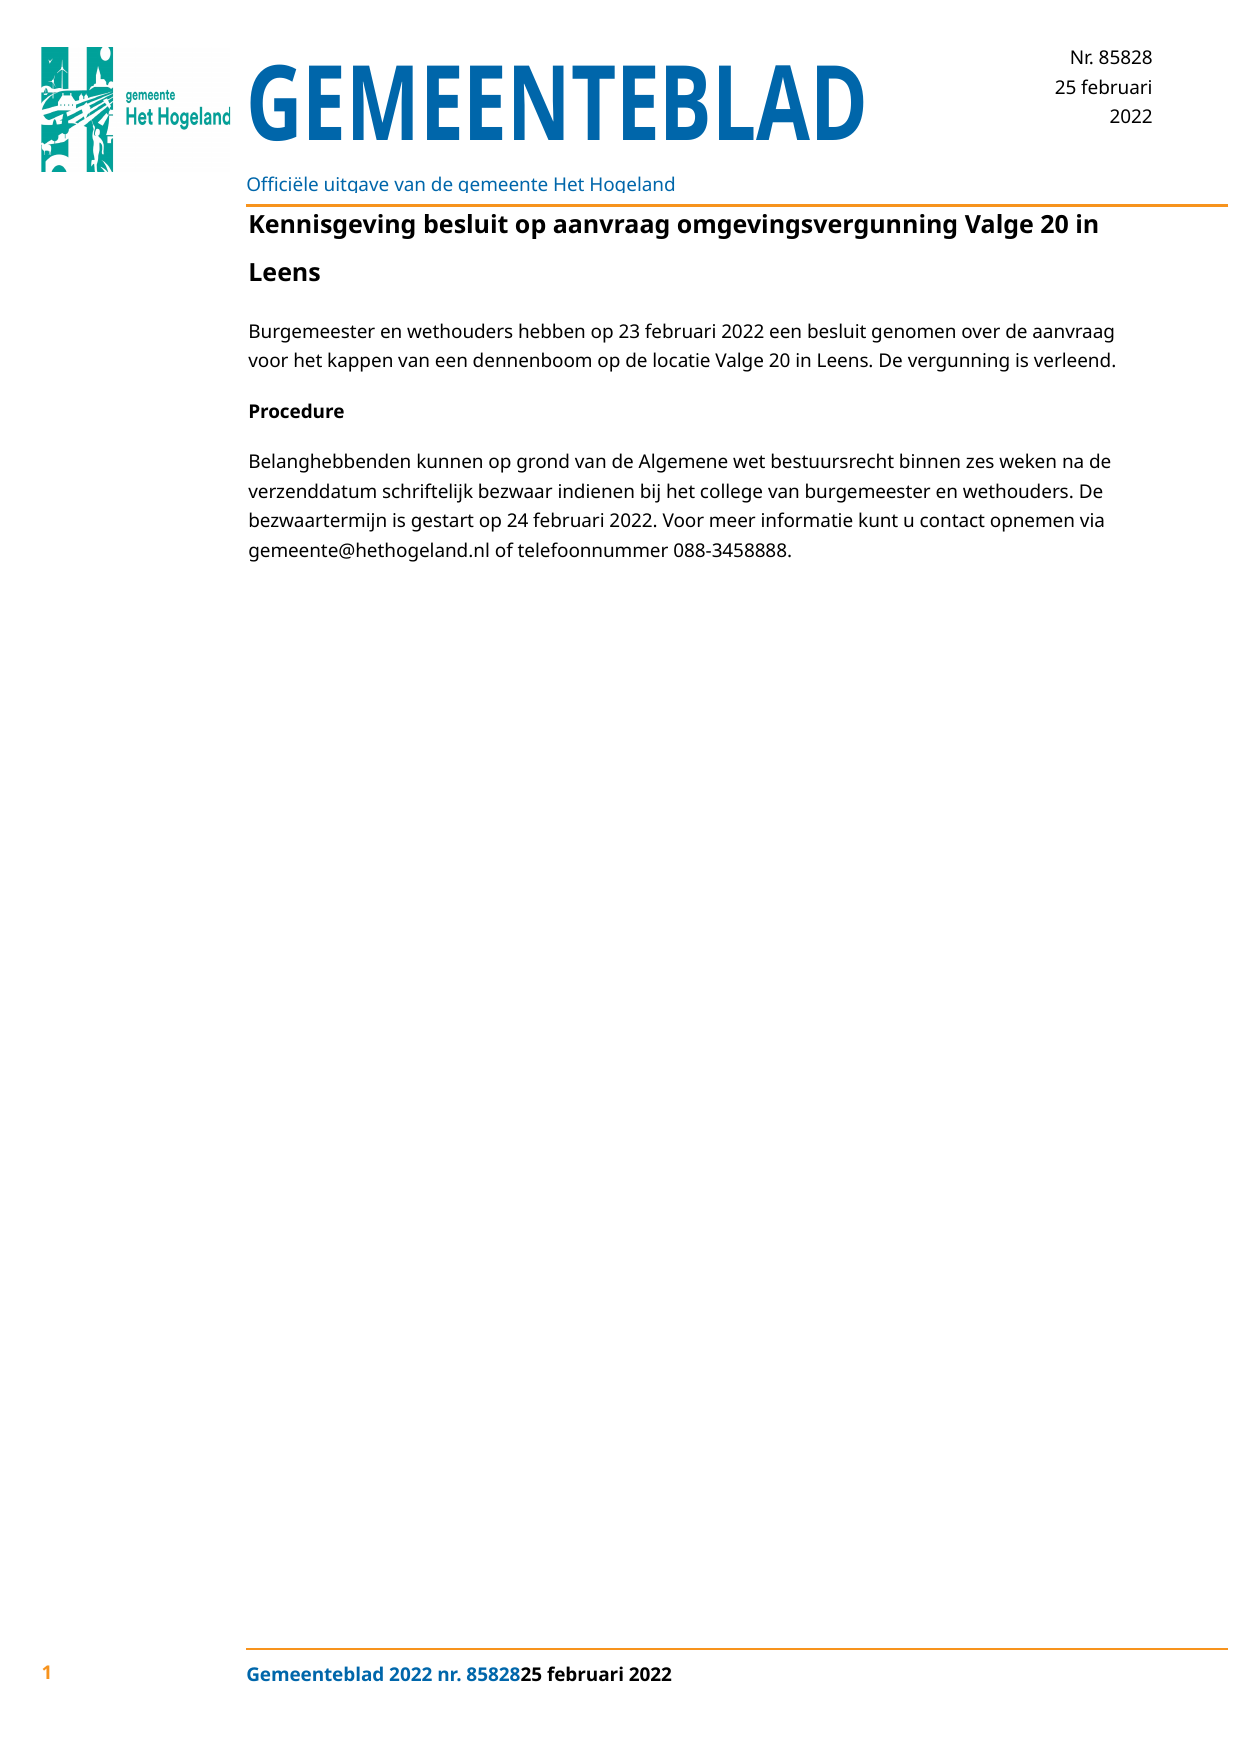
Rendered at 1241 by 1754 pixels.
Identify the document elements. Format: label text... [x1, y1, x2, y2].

text Burgemeester en wethouders hebben op 23 februari 2022 een besluit genomen over de aanvraag voor het kappen van een dennenboom op de locatie Valge 20 in Leens. De vergunning is verleend. [248, 318, 1152, 373]
text Belanghebbenden kunnen op grond van de Algemene wet bestuursrecht binnen zes weken na de verzenddatum schriftelijk bezwaar indienen bij het college van burgemeester en wethouders. De bezwaartermijn is gestart op 24 februari 2022. Voor meer informatie kunt u contact opnemen via gemeente@hethogeland.nl of telefoonnummer 088-3458888. [248, 448, 1152, 563]
picture [41, 47, 231, 172]
text Kennisgeving besluit op aanvraag omgevingsvergunning Valge 20 in Leens [248, 207, 1152, 288]
text Procedure [248, 398, 1152, 424]
